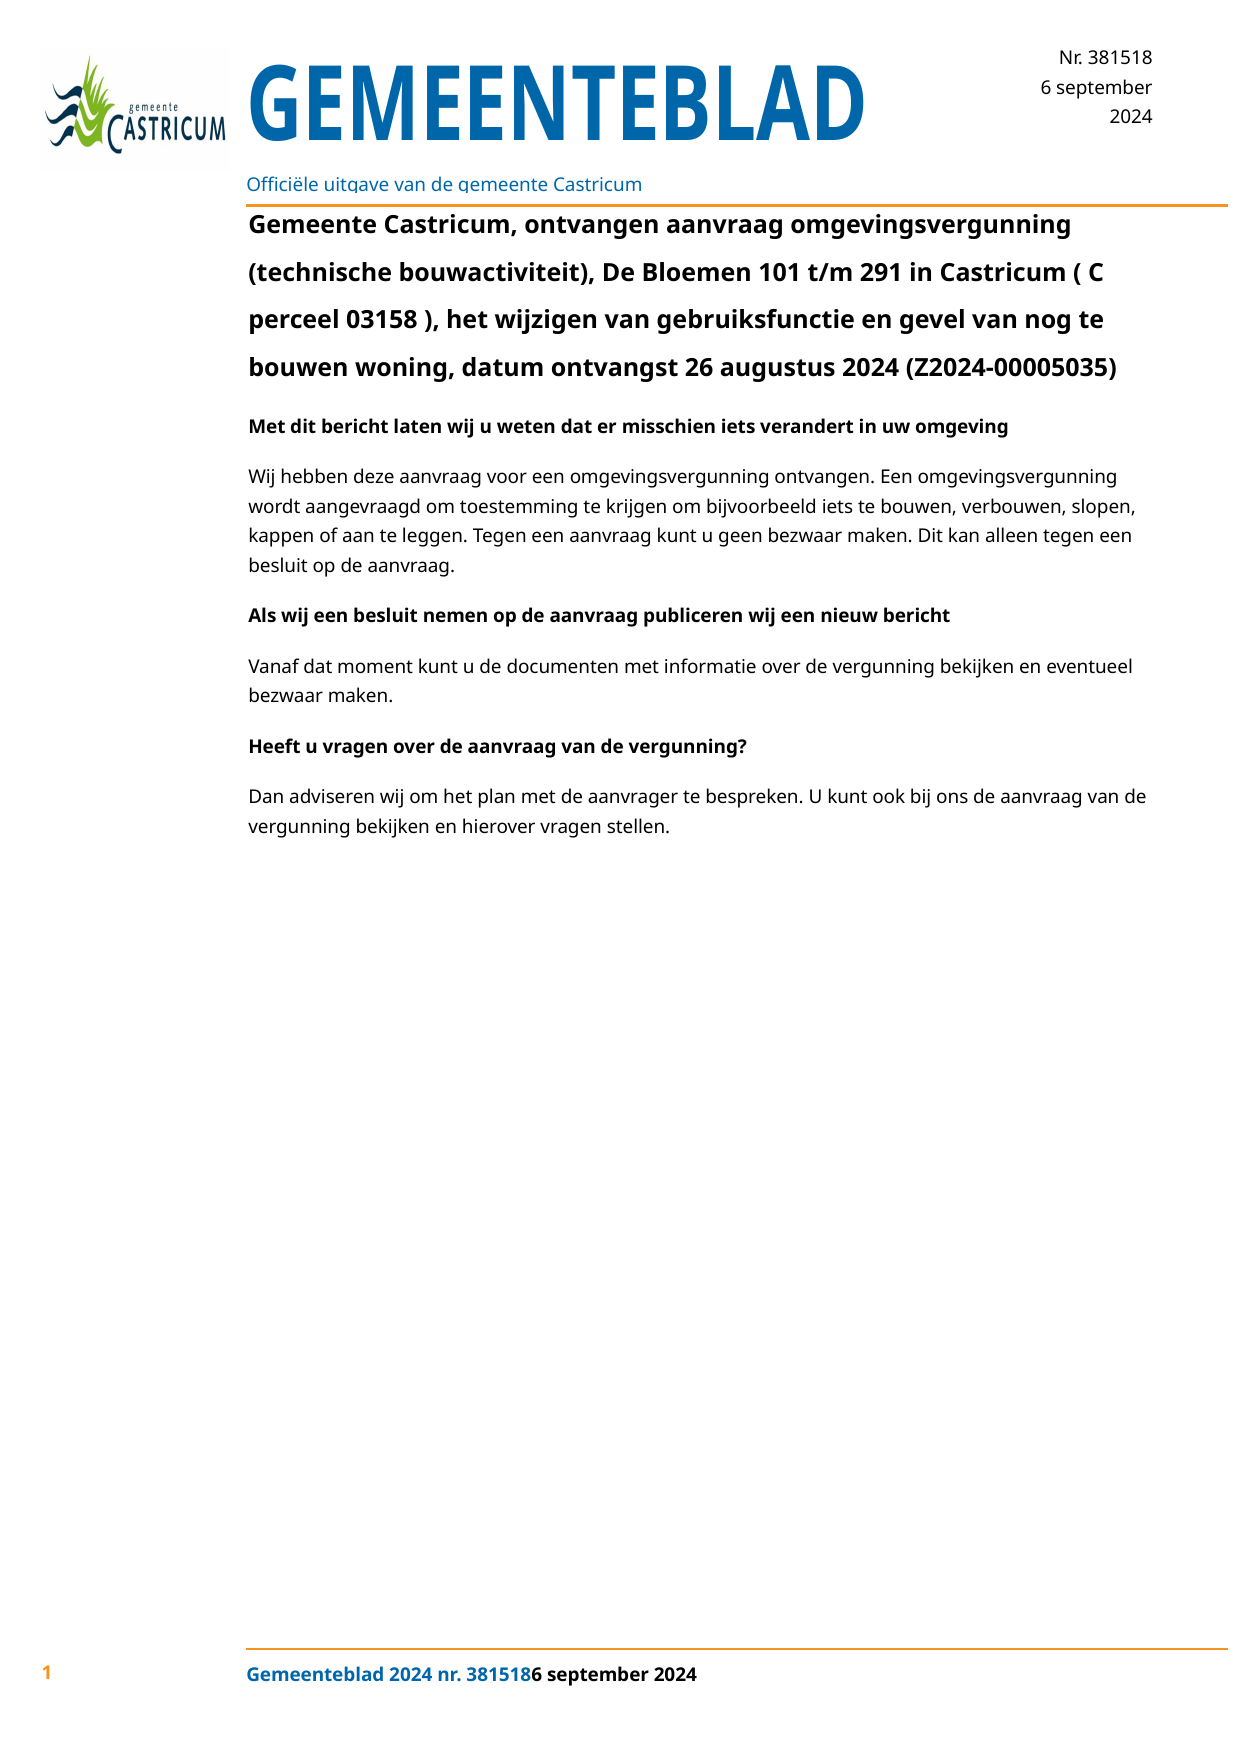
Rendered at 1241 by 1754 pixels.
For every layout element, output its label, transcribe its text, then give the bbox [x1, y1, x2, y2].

text Heeft u vragen over de aanvraag van de vergunning? [248, 733, 1152, 759]
text Gemeente Castricum, ontvangen aanvraag omgevingsvergunning (technische bouwactiviteit), De Bloemen 101 t/m 291 in Castricum ( C perceel 03158 ), het wijzigen van gebruiksfunctie en gevel van nog te bouwen woning, datum ontvangst 26 augustus 2024 (Z2024-00005035) [248, 207, 1152, 384]
text Dan adviseren wij om het plan met de aanvrager te bespreken. U kunt ook bij ons de aanvraag van de vergunning bekijken en hierover vragen stellen. [248, 783, 1152, 839]
text Als wij een besluit nemen op de aanvraag publiceren wij een nieuw bericht [248, 603, 1152, 628]
text Vanaf dat moment kunt u de documenten met informatie over de vergunning bekijken en eventueel bezwaar maken. [248, 653, 1152, 708]
text Met dit bericht laten wij u weten dat er misschien iets verandert in uw omgeving [248, 413, 1152, 439]
text Wij hebben deze aanvraag voor een omgevingsvergunning ontvangen. Een omgevingsvergunning wordt aangevraagd om toestemming te krijgen om bijvoorbeeld iets te bouwen, verbouwen, slopen, kappen of aan te leggen. Tegen een aanvraag kunt u geen bezwaar maken. Dit kan alleen tegen een besluit op de aanvraag. [248, 463, 1152, 578]
picture [41, 47, 231, 172]
